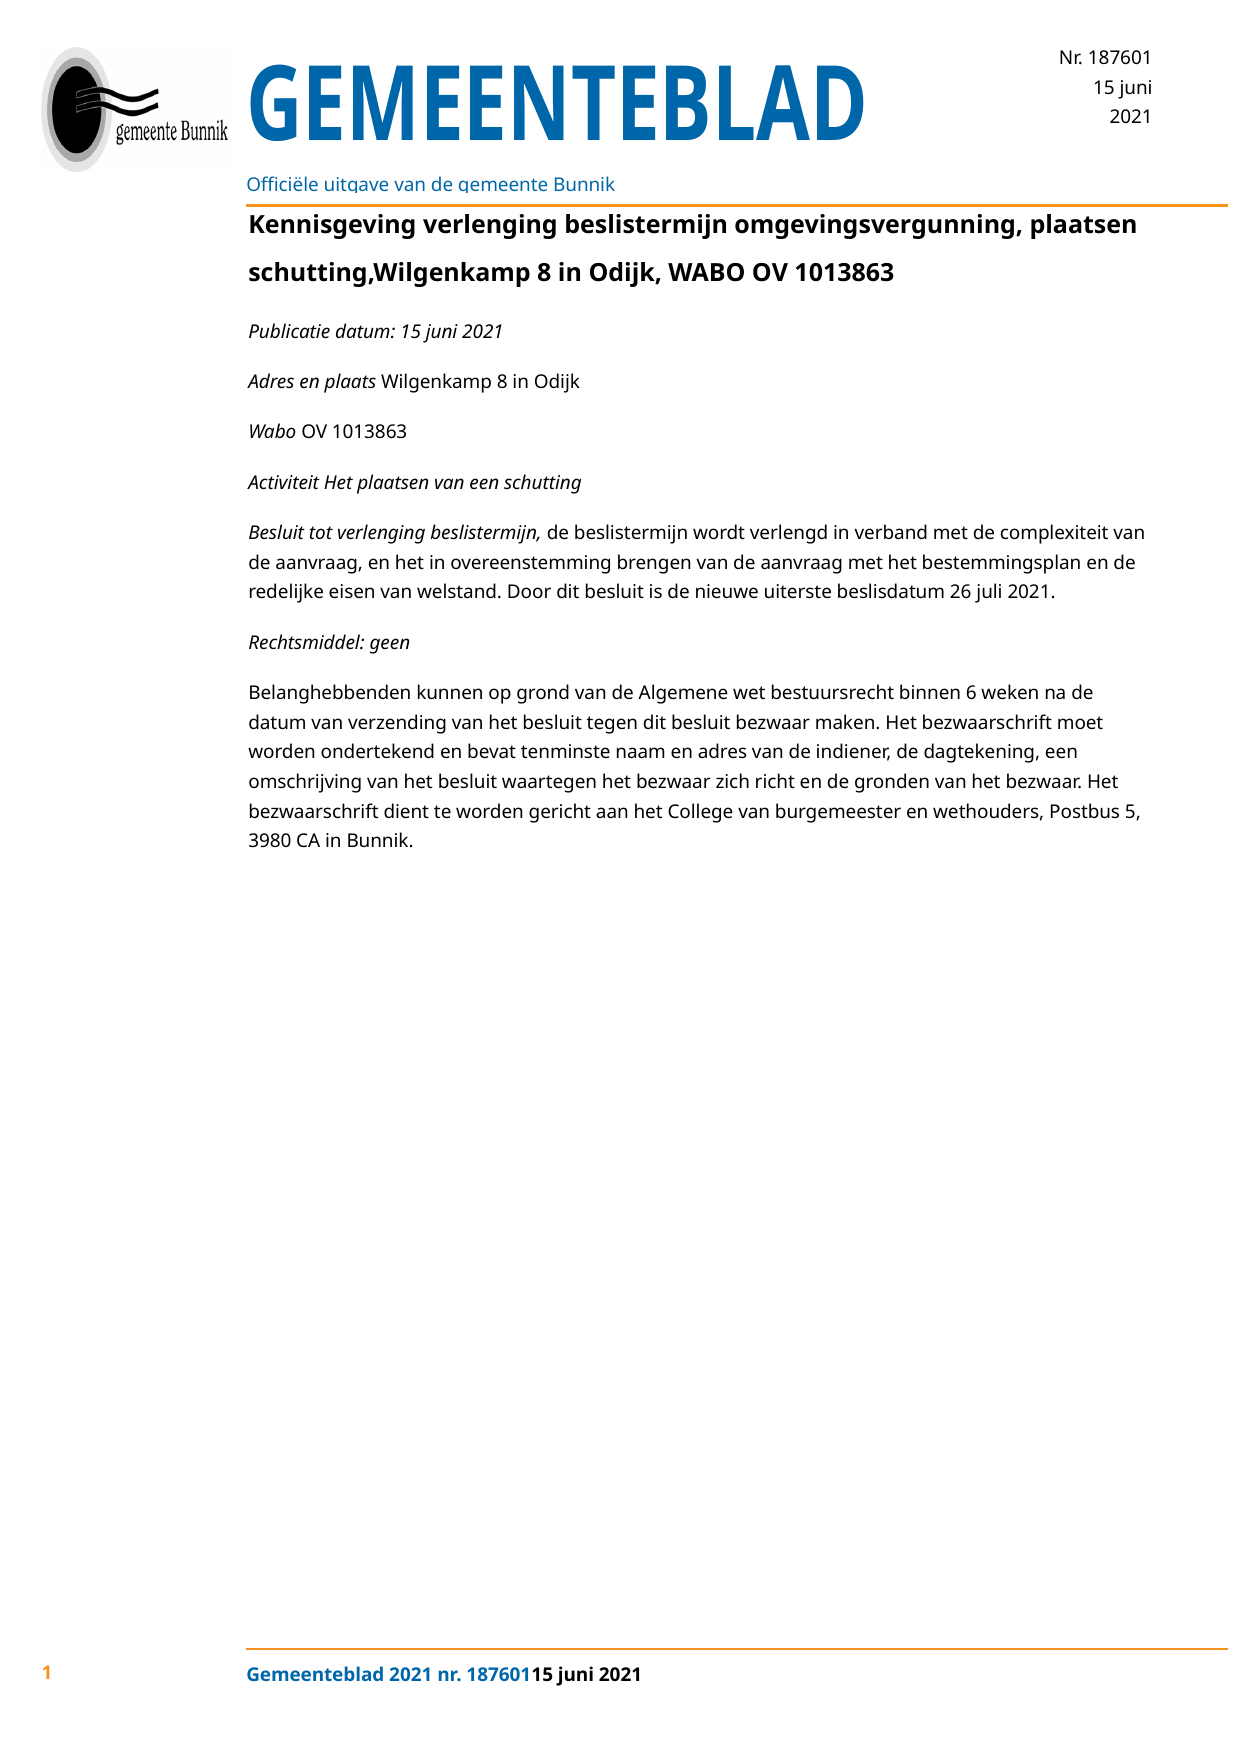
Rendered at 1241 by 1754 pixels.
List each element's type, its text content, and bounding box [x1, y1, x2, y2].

text Kennisgeving verlenging beslistermijn omgevingsvergunning, plaatsen schutting,Wilgenkamp 8 in Odijk, WABO OV 1013863 [248, 207, 1152, 288]
picture [41, 47, 231, 172]
text Besluit tot verlenging beslistermijn, de beslistermijn wordt verlengd in verband met de complexiteit van de aanvraag, en het in overeenstemming brengen van de aanvraag met het bestemmingsplan en de redelijke eisen van welstand. Door dit besluit is de nieuwe uiterste beslisdatum 26 juli 2021. [248, 519, 1152, 604]
text Activiteit Het plaatsen van een schutting [248, 469, 1152, 495]
text Publicatie datum: 15 juni 2021 [248, 318, 1152, 344]
text Rechtsmiddel: geen [248, 629, 1152, 655]
text Belanghebbenden kunnen op grond van de Algemene wet bestuursrecht binnen 6 weken na de datum van verzending van het besluit tegen dit besluit bezwaar maken. Het bezwaarschrift moet worden ondertekend en bevat tenminste naam en adres van de indiener, de dagtekening, een omschrijving van het besluit waartegen het bezwaar zich richt en de gronden van het bezwaar. Het bezwaarschrift dient te worden gericht aan het College van burgemeester en wethouders, Postbus 5, 3980 CA in Bunnik. [248, 679, 1152, 853]
text Wabo OV 1013863 [248, 419, 1152, 444]
text Adres en plaats Wilgenkamp 8 in Odijk [248, 368, 1152, 394]
